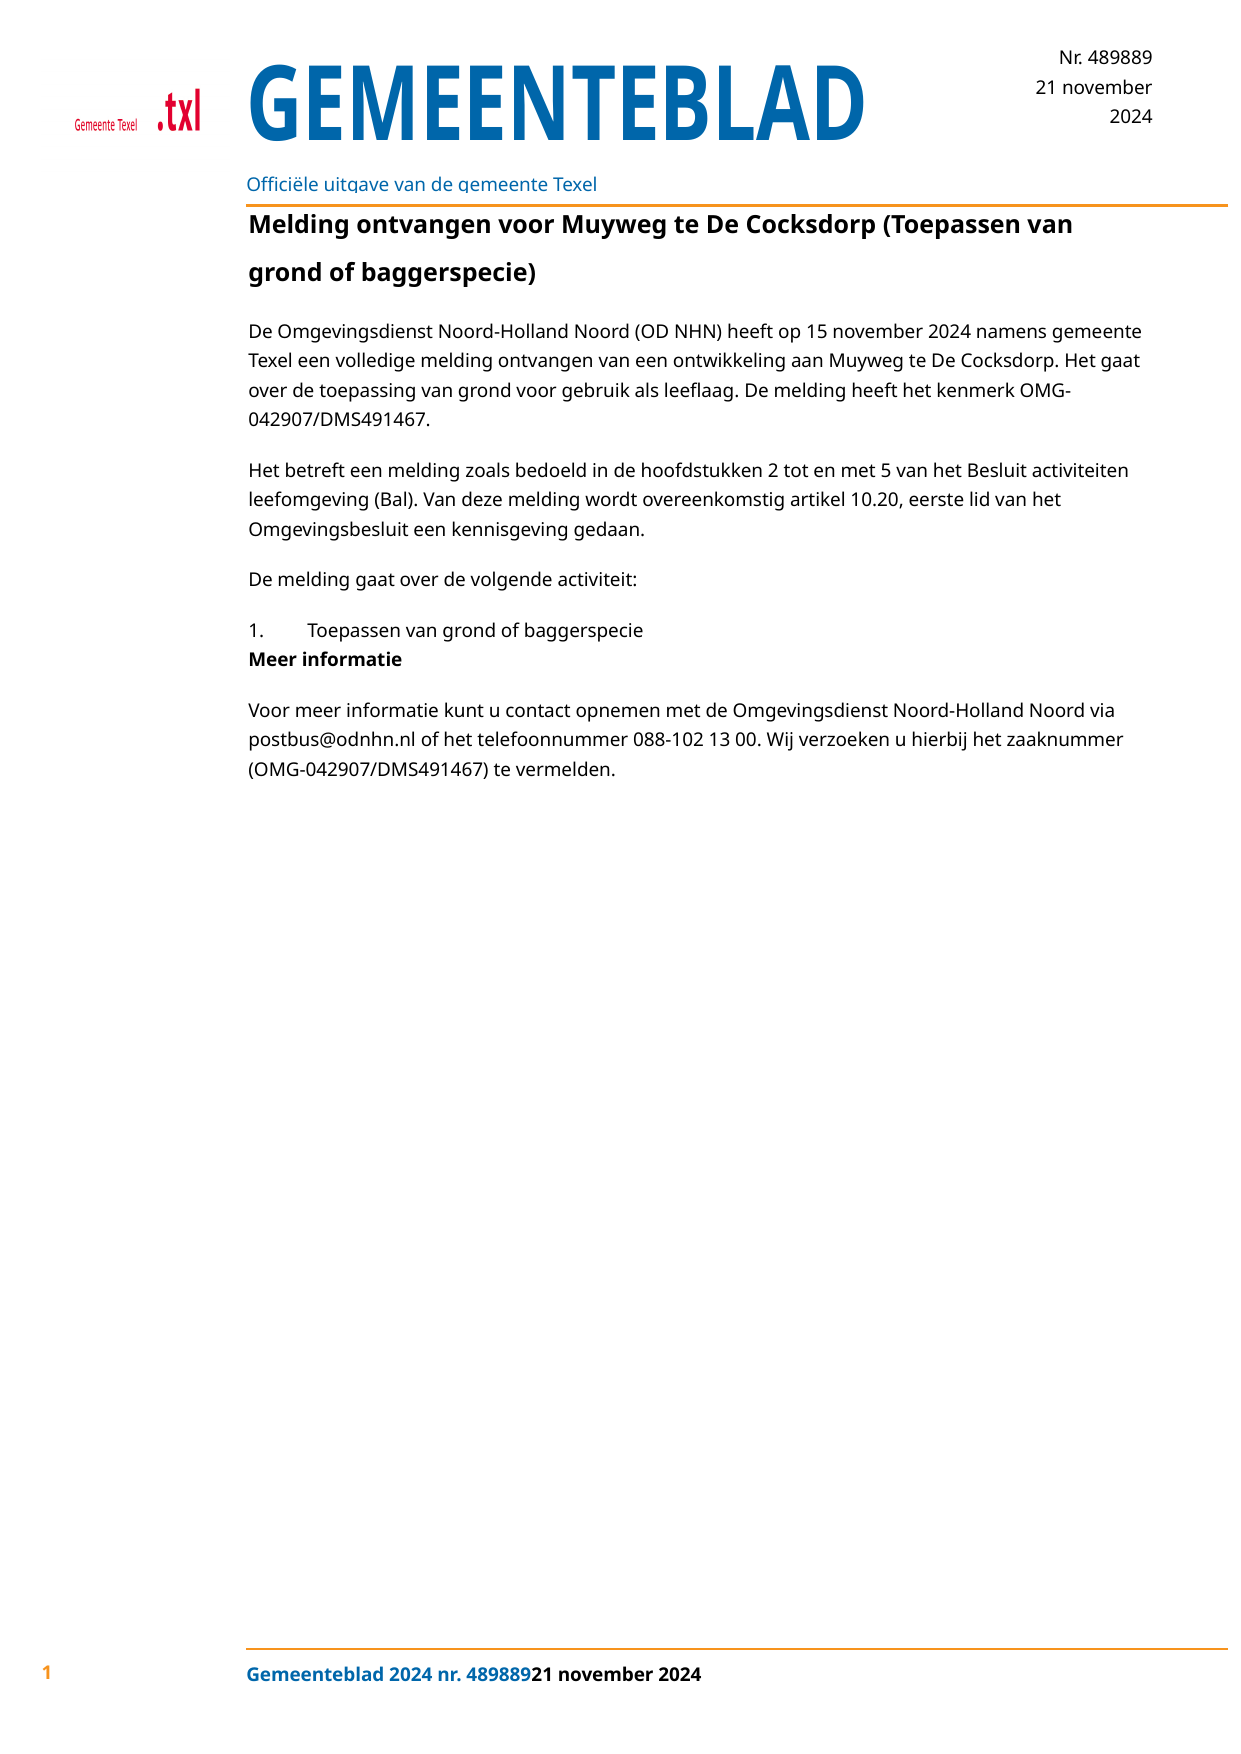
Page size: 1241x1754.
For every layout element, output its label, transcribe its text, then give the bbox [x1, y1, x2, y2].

text Meer informatie [248, 647, 1152, 672]
text Melding ontvangen voor Muyweg te De Cocksdorp (Toepassen van grond of baggerspecie) [248, 207, 1152, 288]
text De Omgevingsdienst Noord-Holland Noord (OD NHN) heeft op 15 november 2024 namens gemeente Texel een volledige melding ontvangen van een ontwikkeling aan Muyweg te De Cocksdorp. Het gaat over de toepassing van grond voor gebruik als leeflaag. De melding heeft het kenmerk OMG-042907/DMS491467. [248, 318, 1152, 432]
picture [41, 47, 231, 172]
text Het betreft een melding zoals bedoeld in de hoofdstukken 2 tot en met 5 van het Besluit activiteiten leefomgeving (Bal). Van deze melding wordt overeenkomstig artikel 10.20, eerste lid van het Omgevingsbesluit een kennisgeving gedaan. [248, 457, 1152, 542]
text Voor meer informatie kunt u contact opnemen met de Omgevingsdienst Noord-Holland Noord via postbus@odnhn.nl of het telefoonnummer 088-102 13 00. Wij verzoeken u hierbij het zaaknummer (OMG-042907/DMS491467) te vermelden. [248, 697, 1152, 782]
text De melding gaat over de volgende activiteit: [248, 567, 1152, 592]
list Toepassen van grond of baggerspecie [248, 617, 1152, 643]
